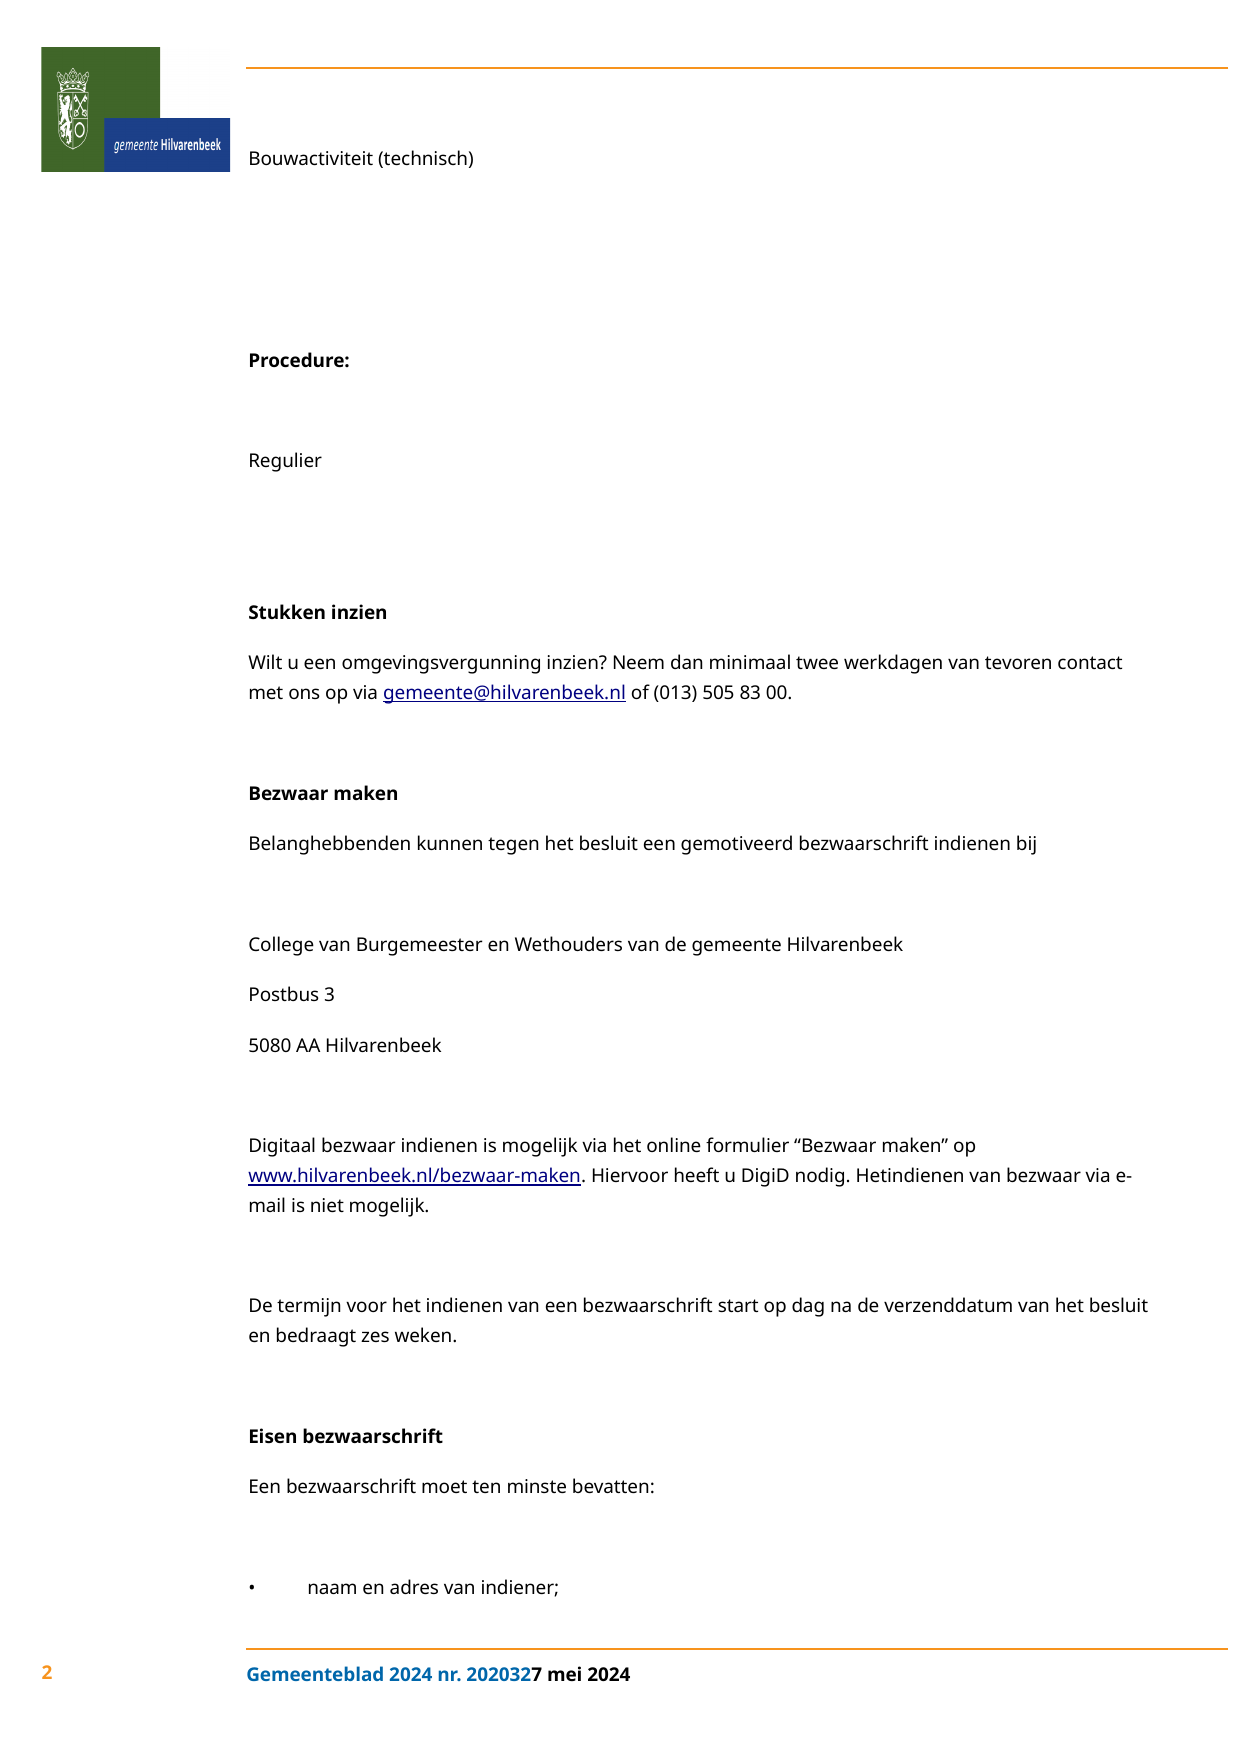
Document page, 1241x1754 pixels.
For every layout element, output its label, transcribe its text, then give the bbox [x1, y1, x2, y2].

text Regulier [248, 448, 1152, 473]
text Stukken inzien [248, 599, 1152, 625]
text College van Burgemeester en Wethouders van de gemeente Hilvarenbeek [248, 931, 1152, 957]
text Postbus 3 [248, 981, 1152, 1007]
text Een bezwaarschrift moet ten minste bevatten: [248, 1473, 1152, 1499]
text Procedure: [248, 347, 1152, 373]
text Wilt u een omgevingsvergunning inzien? Neem dan minimaal twee werkdagen van tevoren contact met ons op via gemeente@hilvarenbeek.nl of (013) 505 83 00. [248, 649, 1152, 705]
picture [41, 47, 231, 172]
text Eisen bezwaarschrift [248, 1423, 1152, 1449]
text Bezwaar maken [248, 780, 1152, 806]
text Belanghebbenden kunnen tegen het besluit een gemotiveerd bezwaarschrift indienen bij [248, 830, 1152, 856]
text 5080 AA Hilvarenbeek [248, 1032, 1152, 1058]
list naam en adres van indiener; [248, 1574, 1152, 1600]
text Bouwactiviteit (technisch) [248, 145, 1152, 171]
text Digitaal bezwaar indienen is mogelijk via het online formulier “Bezwaar maken” op www.hilvarenbeek.nl/bezwaar-maken. Hiervoor heeft u DigiD nodig. Hetindienen van bezwaar via e-mail is niet mogelijk. [248, 1133, 1152, 1218]
text De termijn voor het indienen van een bezwaarschrift start op dag na de verzenddatum van het besluit en bedraagt zes weken. [248, 1293, 1152, 1348]
